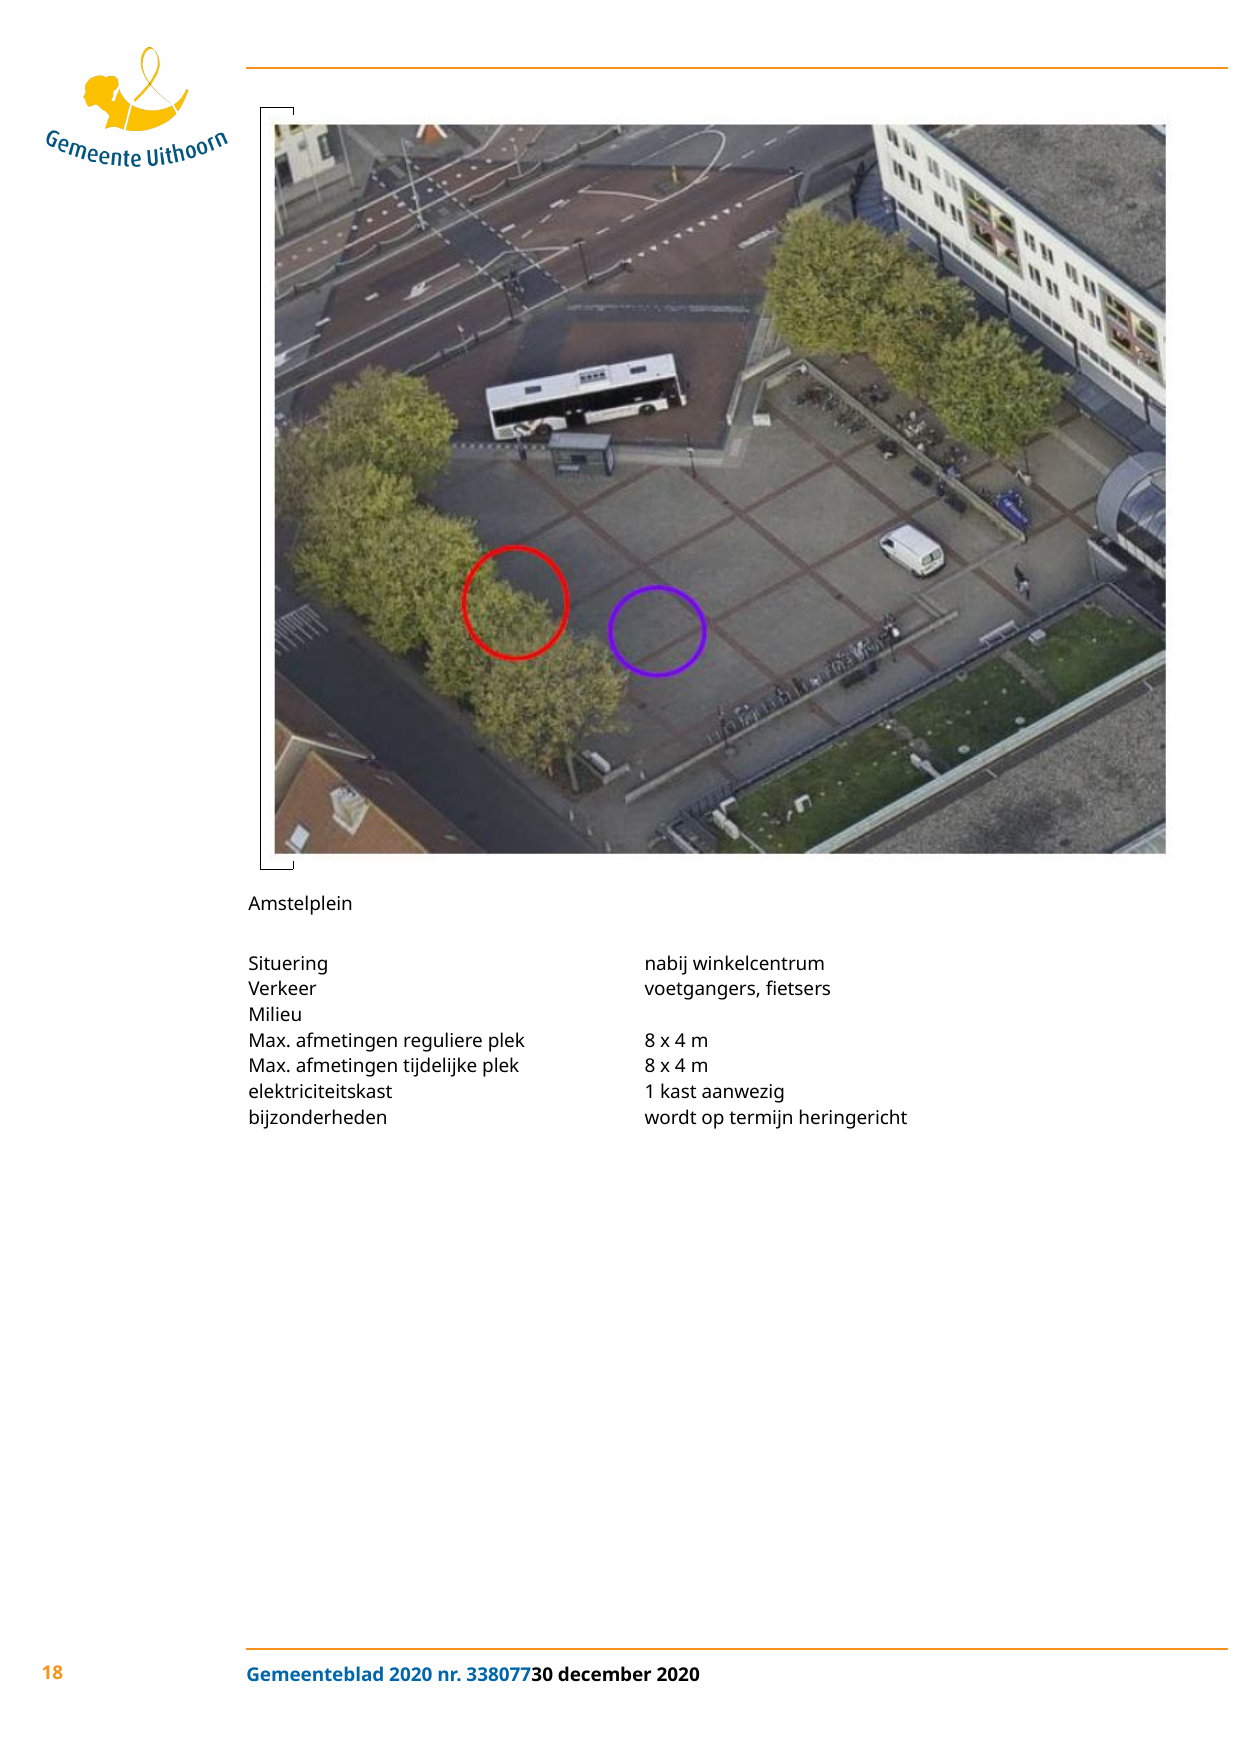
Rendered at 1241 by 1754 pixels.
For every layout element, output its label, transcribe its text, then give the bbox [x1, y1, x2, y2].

table_cell Milieu [248, 1001, 644, 1027]
table_cell 1 kast aanwezig [644, 1078, 1152, 1104]
table_cell elektriciteitskast [248, 1078, 644, 1104]
picture [268, 115, 1173, 861]
table_header Situering [248, 950, 644, 975]
table_cell wordt op termijn heringericht [644, 1104, 1152, 1130]
table_cell [644, 1001, 1152, 1027]
table_cell 8 x 4 m [644, 1027, 1152, 1053]
table_cell 8 x 4 m [644, 1053, 1152, 1078]
picture [41, 47, 231, 172]
table_cell bijzonderheden [248, 1104, 644, 1130]
table_cell voetgangers, fietsers [644, 975, 1152, 1001]
table_cell Max. afmetingen reguliere plek [248, 1027, 644, 1053]
text Amstelplein [248, 890, 1152, 916]
table_cell Max. afmetingen tijdelijke plek [248, 1053, 644, 1078]
table_header nabij winkelcentrum [644, 950, 1152, 975]
table_cell Verkeer [248, 975, 644, 1001]
